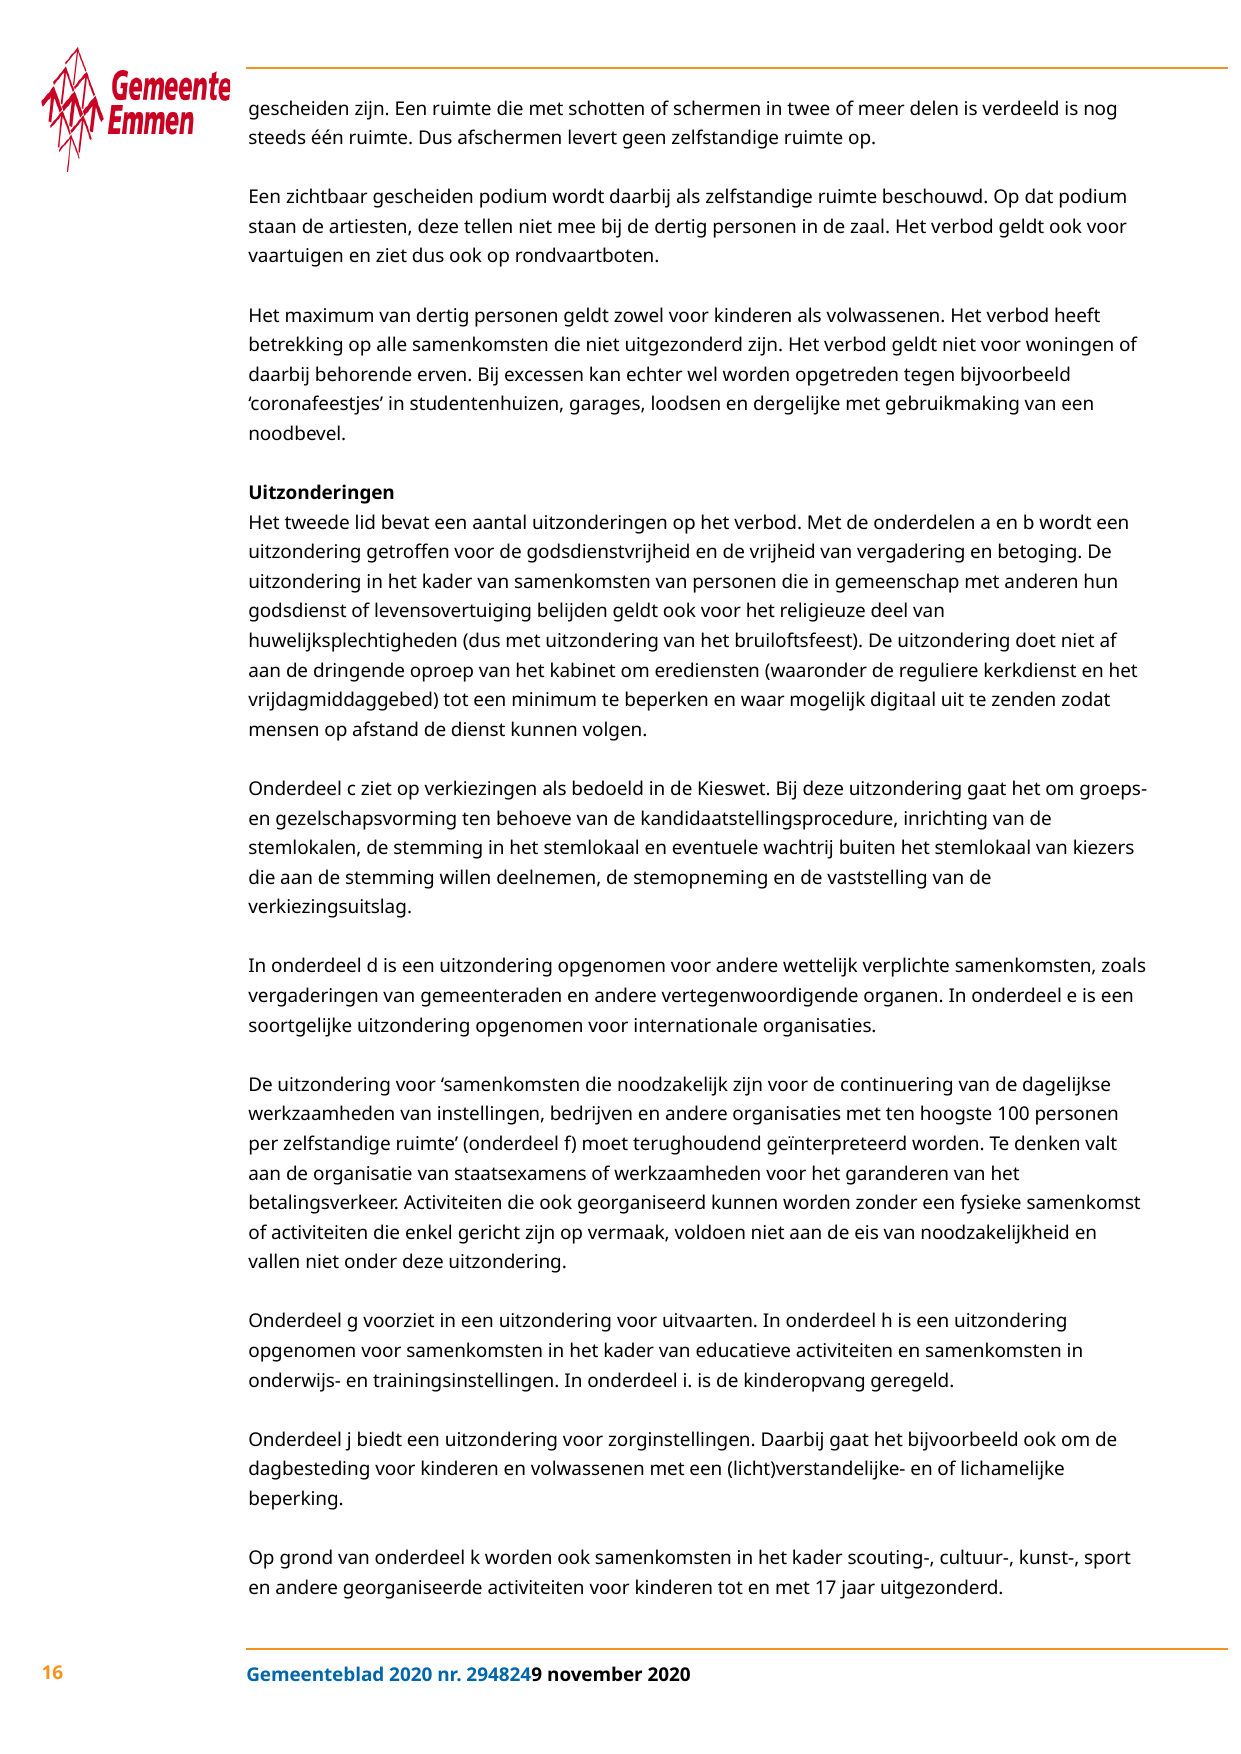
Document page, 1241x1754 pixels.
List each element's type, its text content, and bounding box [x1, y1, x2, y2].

text Onderdeel j biedt een uitzondering voor zorginstellingen. Daarbij gaat het bijvoorbeeld ook om de dagbesteding voor kinderen en volwassenen met een (licht)verstandelijke- en of lichamelijke beperking. [248, 1426, 1152, 1511]
text Het tweede lid bevat een aantal uitzonderingen op het verbod. Met de onderdelen a en b wordt een uitzondering getroffen voor de godsdienstvrijheid en de vrijheid van vergadering en betoging. De uitzondering in het kader van samenkomsten van personen die in gemeenschap met anderen hun godsdienst of levensovertuiging belijden geldt ook voor het religieuze deel van huwelijksplechtigheden (dus met uitzondering van het bruiloftsfeest). De uitzondering doet niet af aan de dringende oproep van het kabinet om erediensten (waaronder de reguliere kerkdienst en het vrijdagmiddaggebed) tot een minimum te beperken en waar mogelijk digitaal uit te zenden zodat mensen op afstand de dienst kunnen volgen. [248, 509, 1152, 742]
text gescheiden zijn. Een ruimte die met schotten of schermen in twee of meer delen is verdeeld is nog steeds één ruimte. Dus afschermen levert geen zelfstandige ruimte op. [248, 95, 1152, 150]
picture [41, 47, 231, 172]
text Een zichtbaar gescheiden podium wordt daarbij als zelfstandige ruimte beschouwd. Op dat podium staan de artiesten, deze tellen niet mee bij de dertig personen in de zaal. Het verbod geldt ook voor vaartuigen en ziet dus ook op rondvaartboten. [248, 183, 1152, 268]
text In onderdeel d is een uitzondering opgenomen voor andere wettelijk verplichte samenkomsten, zoals vergaderingen van gemeenteraden en andere vertegenwoordigende organen. In onderdeel e is een soortgelijke uitzondering opgenomen voor internationale organisaties. [248, 953, 1152, 1038]
text Uitzonderingen [248, 479, 1152, 505]
text Het maximum van dertig personen geldt zowel voor kinderen als volwassenen. Het verbod heeft betrekking op alle samenkomsten die niet uitgezonderd zijn. Het verbod geldt niet voor woningen of daarbij behorende erven. Bij excessen kan echter wel worden opgetreden tegen bijvoorbeeld ‘coronafeestjes’ in studentenhuizen, garages, loodsen en dergelijke met gebruikmaking van een noodbevel. [248, 302, 1152, 446]
text Op grond van onderdeel k worden ook samenkomsten in het kader scouting-, cultuur-, kunst-, sport en andere georganiseerde activiteiten voor kinderen tot en met 17 jaar uitgezonderd. [248, 1544, 1152, 1600]
text Onderdeel g voorziet in een uitzondering voor uitvaarten. In onderdeel h is een uitzondering opgenomen voor samenkomsten in het kader van educatieve activiteiten en samenkomsten in onderwijs- en trainingsinstellingen. In onderdeel i. is de kinderopvang geregeld. [248, 1308, 1152, 1393]
text De uitzondering voor ‘samenkomsten die noodzakelijk zijn voor de continuering van de dagelijkse werkzaamheden van instellingen, bedrijven en andere organisaties met ten hoogste 100 personen per zelfstandige ruimte’ (onderdeel f) moet terughoudend geïnterpreteerd worden. Te denken valt aan de organisatie van staatsexamens of werkzaamheden voor het garanderen van het betalingsverkeer. Activiteiten die ook georganiseerd kunnen worden zonder een fysieke samenkomst of activiteiten die enkel gericht zijn op vermaak, voldoen niet aan de eis van noodzakelijkheid en vallen niet onder deze uitzondering. [248, 1071, 1152, 1274]
text Onderdeel c ziet op verkiezingen als bedoeld in de Kieswet. Bij deze uitzondering gaat het om groeps- en gezelschapsvorming ten behoeve van de kandidaatstellingsprocedure, inrichting van de stemlokalen, de stemming in het stemlokaal en eventuele wachtrij buiten het stemlokaal van kiezers die aan de stemming willen deelnemen, de stemopneming en de vaststelling van de verkiezingsuitslag. [248, 775, 1152, 919]
